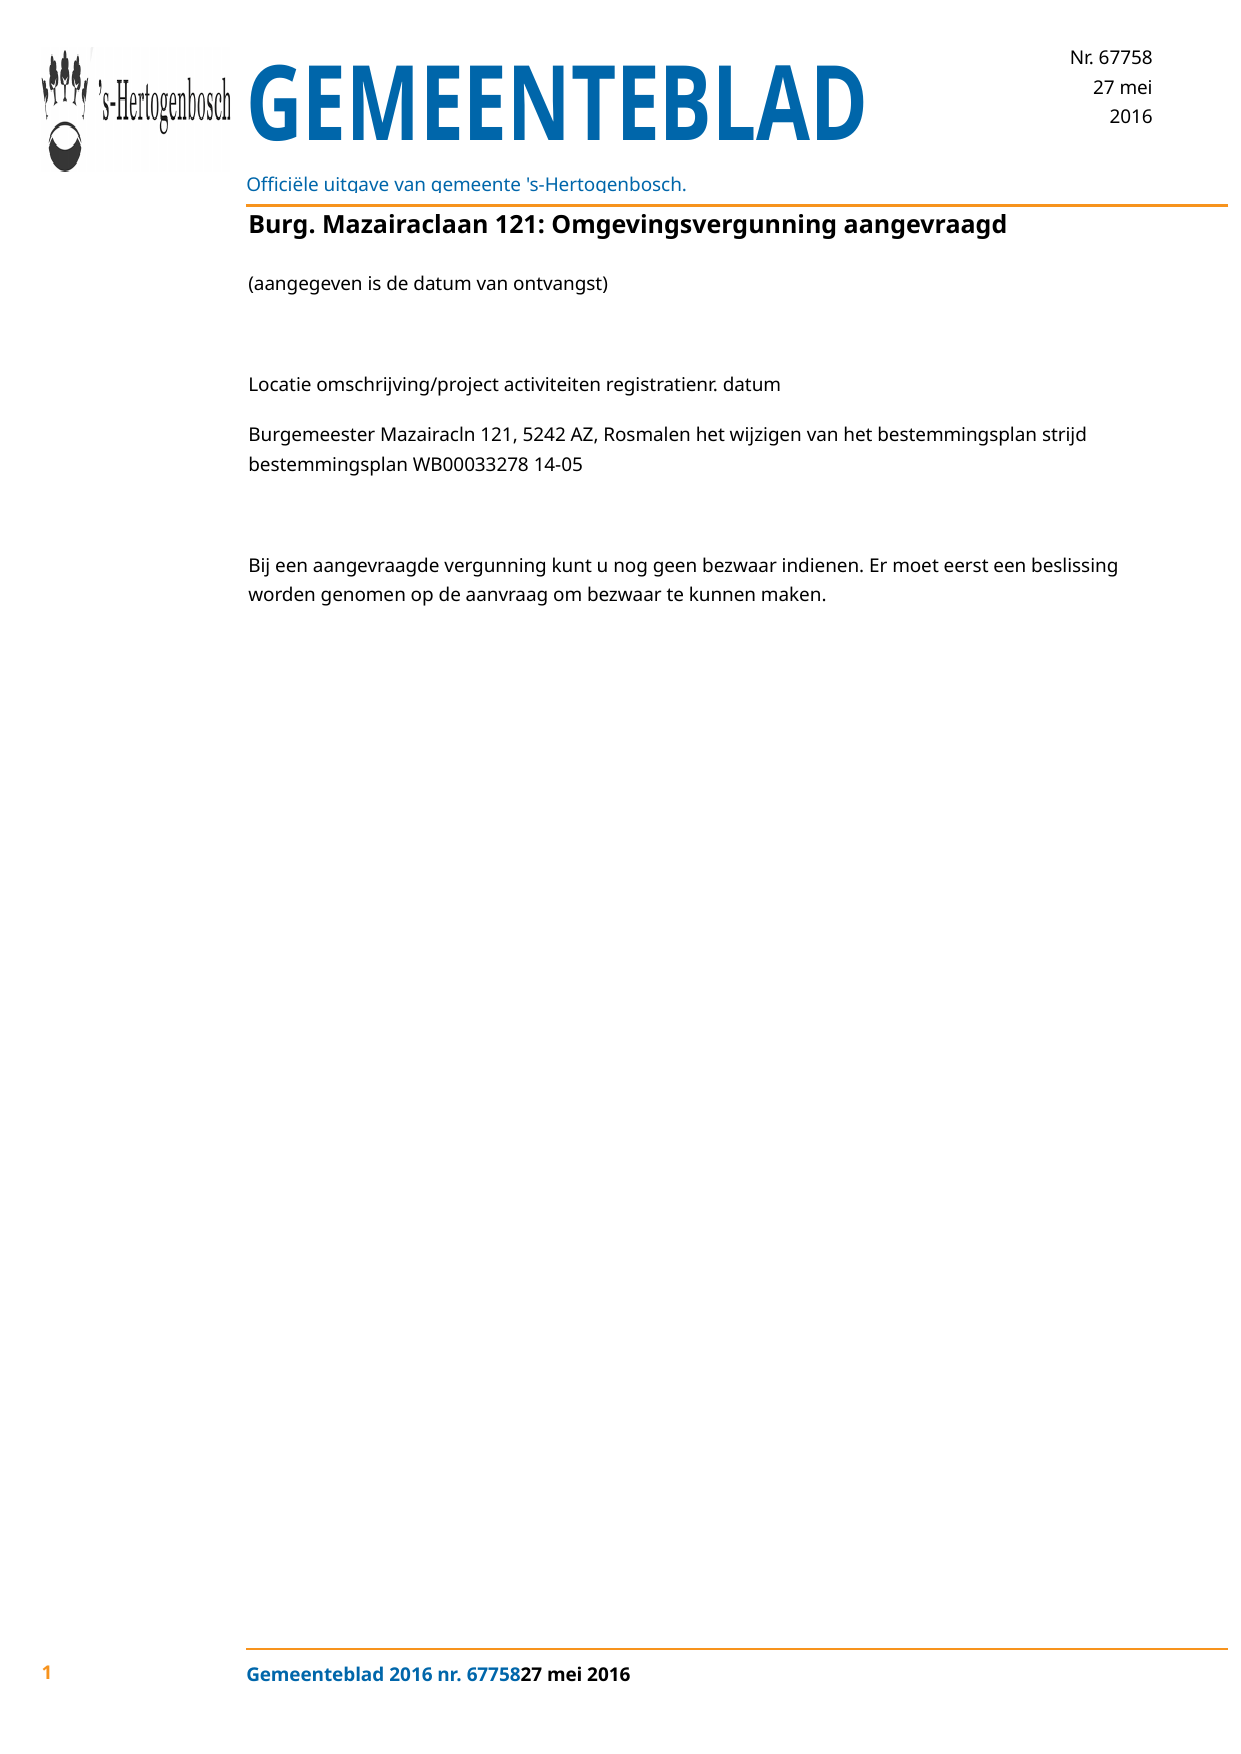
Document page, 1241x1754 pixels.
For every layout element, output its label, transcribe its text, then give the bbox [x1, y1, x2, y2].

text Burg. Mazairaclaan 121: Omgevingsvergunning aangevraagd [248, 207, 1152, 241]
text Locatie omschrijving/project activiteiten registratienr. datum [248, 371, 1152, 397]
text (aangegeven is de datum van ontvangst) [248, 270, 1152, 296]
text Burgemeester Mazairacln 121, 5242 AZ, Rosmalen het wijzigen van het bestemmingsplan strijd bestemmingsplan WB00033278 14-05 [248, 422, 1152, 477]
text Bij een aangevraagde vergunning kunt u nog geen bezwaar indienen. Er moet eerst een beslissing worden genomen op de aanvraag om bezwaar te kunnen maken. [248, 552, 1152, 607]
picture [41, 47, 231, 172]
